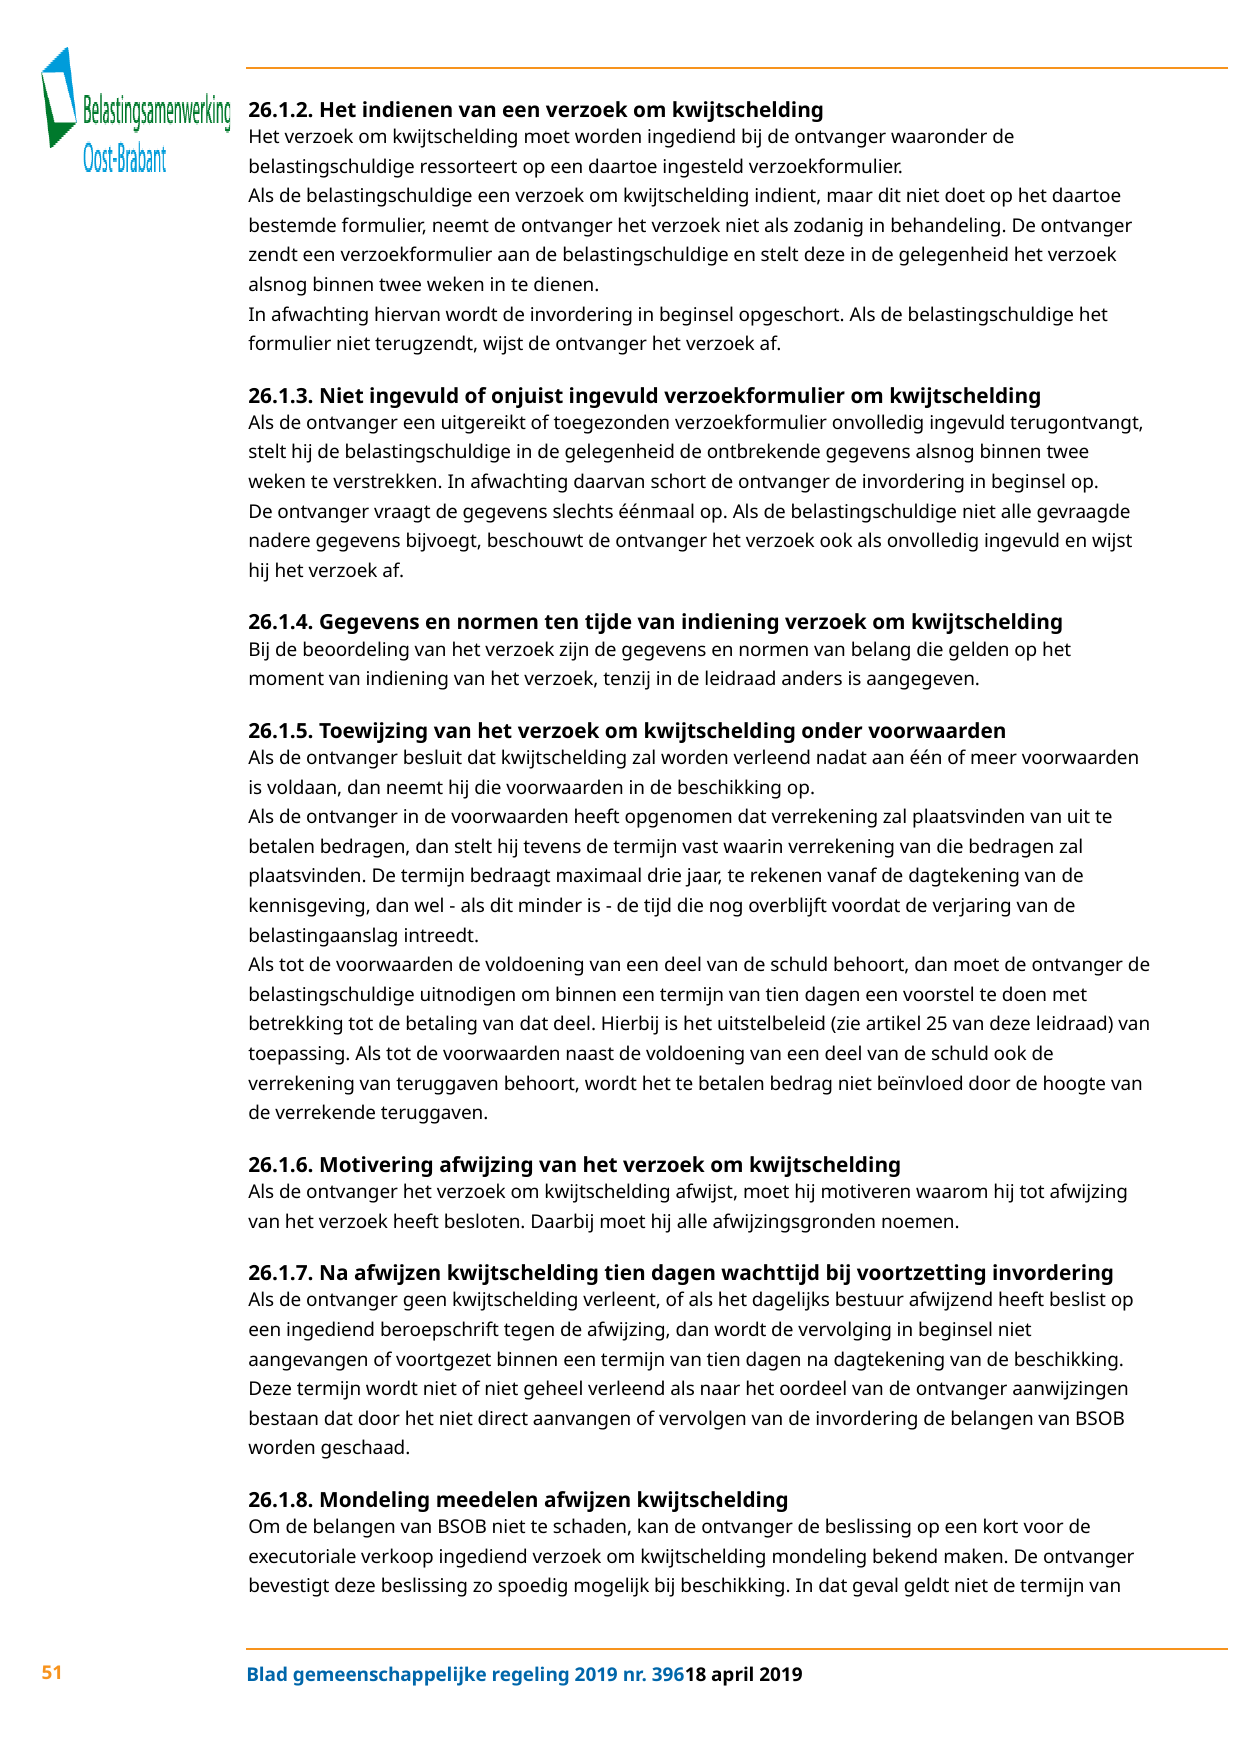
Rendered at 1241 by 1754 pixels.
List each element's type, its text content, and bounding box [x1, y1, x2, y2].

text 26.1.7. Na afwijzen kwijtschelding tien dagen wachttijd bij voortzetting invordering [248, 1258, 1152, 1287]
text Als de ontvanger besluit dat kwijtschelding zal worden verleend nadat aan één of meer voorwaarden is voldaan, dan neemt hij die voorwaarden in de beschikking op. [248, 744, 1152, 800]
text 26.1.4. Gegevens en normen ten tijde van indiening verzoek om kwijtschelding [248, 607, 1152, 636]
text Het verzoek om kwijtschelding moet worden ingediend bij de ontvanger waaronder de belastingschuldige ressorteert op een daartoe ingesteld verzoekformulier. [248, 123, 1152, 178]
text In afwachting hiervan wordt de invordering in beginsel opgeschort. Als de belastingschuldige het formulier niet terugzendt, wijst de ontvanger het verzoek af. [248, 301, 1152, 356]
picture [100, 161, 105, 172]
picture [41, 47, 231, 172]
picture [91, 163, 96, 172]
text Bij de beoordeling van het verzoek zijn de gegevens en normen van belang die gelden op het moment van indiening van het verzoek, tenzij in de leidraad anders is aangegeven. [248, 636, 1152, 691]
text 26.1.3. Niet ingevuld of onjuist ingevuld verzoekformulier om kwijtschelding [248, 381, 1152, 409]
text Als de ontvanger in de voorwaarden heeft opgenomen dat verrekening zal plaatsvinden van uit te betalen bedragen, dan stelt hij tevens de termijn vast waarin verrekening van die bedragen zal plaatsvinden. De termijn bedraagt maximaal drie jaar, te rekenen vanaf de dagtekening van de kennisgeving, dan wel - als dit minder is - de tijd die nog overblijft voordat de verjaring van de belastingaanslag intreedt. [248, 803, 1152, 948]
text Als de ontvanger het verzoek om kwijtschelding afwijst, moet hij motiveren waarom hij tot afwijzing van het verzoek heeft besloten. Daarbij moet hij alle afwijzingsgronden noemen. [248, 1178, 1152, 1233]
text Om de belangen van BSOB niet te schaden, kan de ontvanger de beslissing op een kort voor de executoriale verkoop ingediend verzoek om kwijtschelding mondeling bekend maken. De ontvanger bevestigt deze beslissing zo spoedig mogelijk bij beschikking. In dat geval geldt niet de termijn van [248, 1513, 1152, 1598]
text 26.1.2. Het indienen van een verzoek om kwijtschelding [248, 95, 1152, 123]
text 26.1.8. Mondeling meedelen afwijzen kwijtschelding [248, 1485, 1152, 1513]
text Als de belastingschuldige een verzoek om kwijtschelding indient, maar dit niet doet op het daartoe bestemde formulier, neemt de ontvanger het verzoek niet als zodanig in behandeling. De ontvanger zendt een verzoekformulier aan de belastingschuldige en stelt deze in de gelegenheid het verzoek alsnog binnen twee weken in te dienen. [248, 182, 1152, 297]
text Als tot de voorwaarden de voldoening van een deel van de schuld behoort, dan moet de ontvanger de belastingschuldige uitnodigen om binnen een termijn van tien dagen een voorstel te doen met betrekking tot de betaling van dat deel. Hierbij is het uitstelbeleid (zie artikel 25 van deze leidraad) van toepassing. Als tot de voorwaarden naast de voldoening van een deel van de schuld ook de verrekening van teruggaven behoort, wordt het te betalen bedrag niet beïnvloed door de hoogte van de verrekende teruggaven. [248, 951, 1152, 1125]
picture [86, 146, 91, 169]
text De ontvanger vraagt de gegevens slechts éénmaal op. Als de belastingschuldige niet alle gevraagde nadere gegevens bijvoegt, beschouwt de ontvanger het verzoek ook als onvolledig ingevuld en wijst hij het verzoek af. [248, 498, 1152, 583]
text 26.1.6. Motivering afwijzing van het verzoek om kwijtschelding [248, 1150, 1152, 1178]
text Als de ontvanger geen kwijtschelding verleent, of als het dagelijks bestuur afwijzend heeft beslist op een ingediend beroepschrift tegen de afwijzing, dan wordt de vervolging in beginsel niet aangevangen of voortgezet binnen een termijn van tien dagen na dagtekening van de beschikking. Deze termijn wordt niet of niet geheel verleend als naar het oordeel van de ontvanger aanwijzingen bestaan dat door het niet direct aanvangen of vervolgen van de invordering de belangen van BSOB worden geschaad. [248, 1287, 1152, 1460]
text Als de ontvanger een uitgereikt of toegezonden verzoekformulier onvolledig ingevuld terugontvangt, stelt hij de belastingschuldige in de gelegenheid de ontbrekende gegevens alsnog binnen twee weken te verstrekken. In afwachting daarvan schort de ontvanger de invordering in beginsel op. [248, 409, 1152, 494]
picture [129, 155, 134, 172]
text 26.1.5. Toewijzing van het verzoek om kwijtschelding onder voorwaarden [248, 716, 1152, 744]
